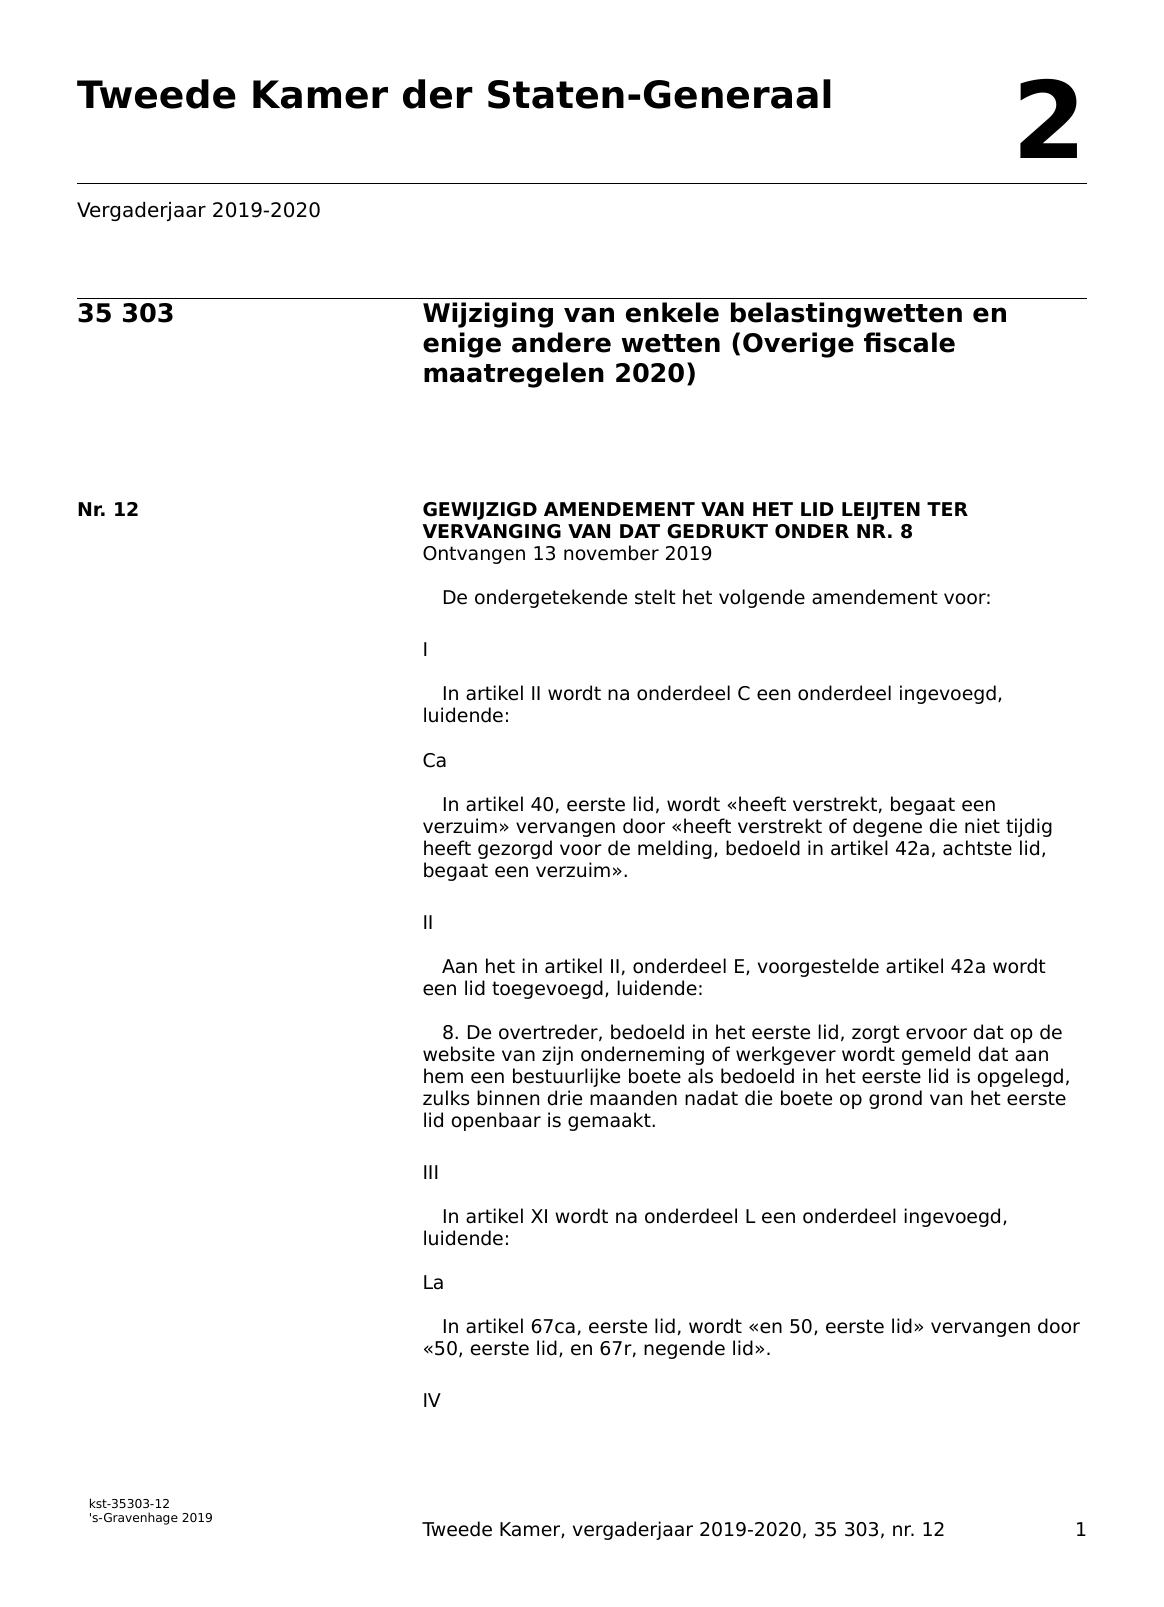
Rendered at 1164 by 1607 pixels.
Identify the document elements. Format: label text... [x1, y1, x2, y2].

subtitle 35 303 Wijziging van enkele belastingwetten en enige andere wetten (Overige fiscale maatregelen 2020) [77, 299, 1087, 388]
text Ontvangen 13 november 2019 [422, 543, 1087, 565]
text In artikel II wordt na onderdeel C een onderdeel ingevoegd, luidende: [422, 683, 1087, 727]
table_cell Vergaderjaar 2019-2020 [77, 184, 1087, 298]
text In artikel 67ca, eerste lid, wordt «en 50, eerste lid» vervangen door «50, eerste lid, en 67r, negende lid». [422, 1316, 1087, 1360]
subtitle II [422, 912, 1087, 933]
text La [422, 1272, 1087, 1294]
text kst-35303-12 [88, 1497, 323, 1511]
subtitle IV [422, 1390, 1087, 1412]
text Ca [422, 749, 1087, 771]
text 's-Gravenhage 2019 [88, 1511, 323, 1525]
text De ondergetekende stelt het volgende amendement voor: [422, 587, 1087, 609]
text 8. De overtreder, bedoeld in het eerste lid, zorgt ervoor dat op de website van zijn onderneming of werkgever wordt gemeld dat aan hem een bestuurlijke boete als bedoeld in het eerste lid is opgelegd, zulks binnen drie maanden nadat die boete op grond van het eerste lid openbaar is gemaakt. [422, 1022, 1087, 1132]
text In artikel XI wordt na onderdeel L een onderdeel ingevoegd, luidende: [422, 1206, 1087, 1250]
subtitle I [422, 639, 1087, 661]
table_header Tweede Kamer der Staten-Generaal [77, 59, 886, 183]
subtitle Nr. 12 GEWIJZIGD AMENDEMENT VAN HET LID LEIJTEN TER VERVANGING VAN DAT GEDRUKT ONDER NR. 8 [77, 499, 1087, 543]
table_header 2 [886, 59, 1087, 183]
subtitle III [422, 1162, 1087, 1184]
text In artikel 40, eerste lid, wordt «heeft verstrekt, begaat een verzuim» vervangen door «heeft verstrekt of degene die niet tijdig heeft gezorgd voor de melding, bedoeld in artikel 42a, achtste lid, begaat een verzuim». [422, 794, 1087, 882]
text Aan het in artikel II, onderdeel E, voorgestelde artikel 42a wordt een lid toegevoegd, luidende: [422, 956, 1087, 1000]
